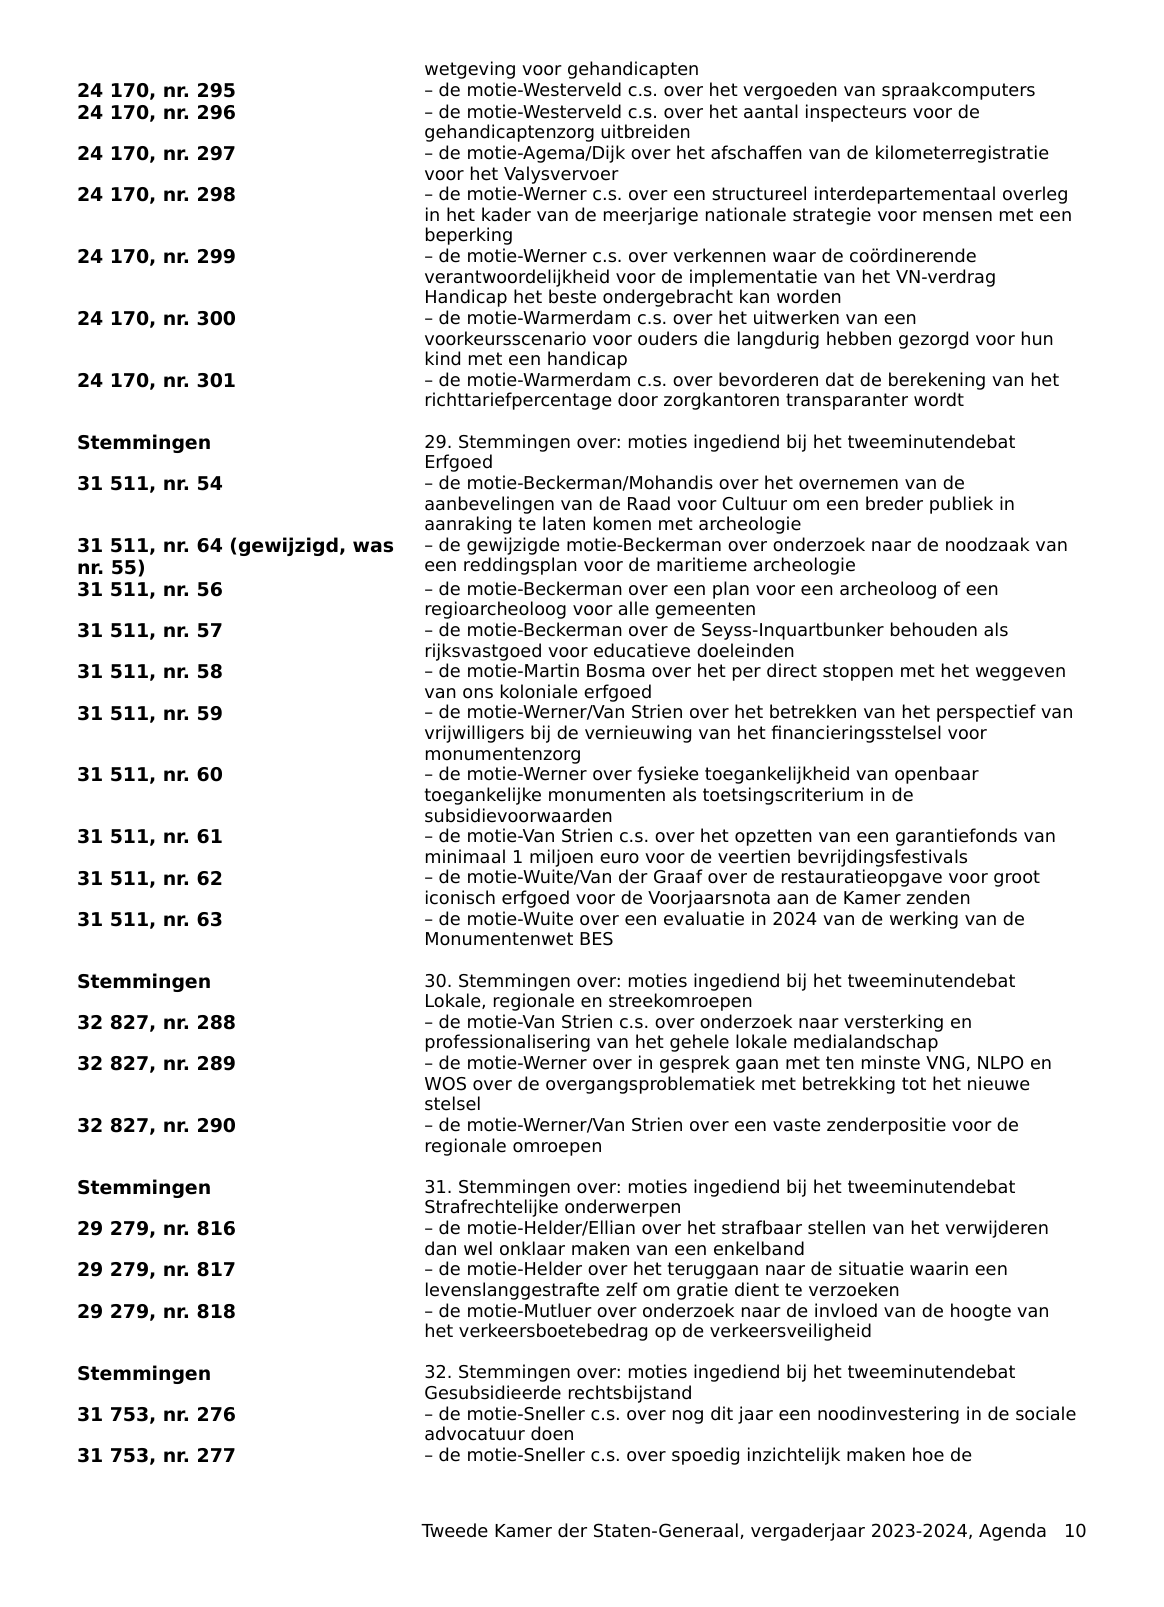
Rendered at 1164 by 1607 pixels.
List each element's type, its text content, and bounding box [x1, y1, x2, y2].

table_cell – de motie-Van Strien c.s. over onderzoek naar versterking en professionalisering van het gehele lokale medialandschap [418, 1012, 1087, 1053]
table_cell [401, 1342, 418, 1362]
table_cell [401, 909, 418, 950]
table_cell – de motie-Beckerman over de Seyss-Inquartbunker behouden als rijksvastgoed voor educatieve doeleinden [418, 620, 1087, 661]
table_cell [401, 535, 418, 579]
table_cell – de motie-Werner c.s. over verkennen waar de coördinerende verantwoordelijkheid voor de implementatie van het VN-verdrag Handicap het beste ondergebracht kan worden [418, 246, 1087, 308]
table_cell 24 170, nr. 296 [77, 102, 401, 143]
table_cell [401, 1218, 418, 1259]
table_cell [401, 1053, 418, 1115]
table_cell [401, 826, 418, 867]
table_cell [401, 59, 418, 80]
table_cell 31 511, nr. 62 [77, 868, 401, 909]
table_cell [401, 80, 418, 102]
table_cell – de motie-Helder over het teruggaan naar de situatie waarin een levenslanggestrafte zelf om gratie dient te verzoeken [418, 1259, 1087, 1301]
table_cell 31 511, nr. 56 [77, 579, 401, 620]
table_cell 31 511, nr. 59 [77, 703, 401, 764]
table_cell [401, 308, 418, 370]
table_cell Stemmingen [77, 971, 401, 1012]
table_cell [77, 411, 401, 432]
table_cell [401, 370, 418, 411]
table_cell 24 170, nr. 299 [77, 246, 401, 308]
table_cell [401, 1012, 418, 1053]
table_cell 24 170, nr. 298 [77, 184, 401, 246]
table_cell [401, 246, 418, 308]
table_cell Stemmingen [77, 432, 401, 473]
table_cell 32 827, nr. 290 [77, 1115, 401, 1156]
table_cell 32 827, nr. 288 [77, 1012, 401, 1053]
table_cell [401, 868, 418, 909]
table_cell 31 511, nr. 64 (gewijzigd, was nr. 55) [77, 535, 401, 579]
table_cell wetgeving voor gehandicapten [418, 59, 1087, 80]
table_cell 31 511, nr. 54 [77, 473, 401, 535]
table_cell [401, 102, 418, 143]
table_cell 31. Stemmingen over: moties ingediend bij het tweeminutendebat Strafrechtelijke onderwerpen [418, 1177, 1087, 1218]
table_cell – de motie-Sneller c.s. over spoedig inzichtelijk maken hoe de [418, 1445, 1087, 1467]
table_cell [401, 1404, 418, 1445]
table_cell [401, 432, 418, 473]
table_cell – de motie-Van Strien c.s. over het opzetten van een garantiefonds van minimaal 1 miljoen euro voor de veertien bevrijdingsfestivals [418, 826, 1087, 867]
table_cell [418, 1342, 1087, 1362]
table_cell [401, 971, 418, 1012]
table_cell 24 170, nr. 301 [77, 370, 401, 411]
table_cell 31 511, nr. 63 [77, 909, 401, 950]
table_cell – de motie-Wuite over een evaluatie in 2024 van de werking van de Monumentenwet BES [418, 909, 1087, 950]
table_cell [401, 703, 418, 764]
table_cell 31 511, nr. 60 [77, 764, 401, 826]
table_cell 31 511, nr. 57 [77, 620, 401, 661]
table_cell [401, 473, 418, 535]
table_cell [401, 764, 418, 826]
table_cell [401, 661, 418, 702]
table_cell [418, 1156, 1087, 1177]
table_cell 24 170, nr. 297 [77, 143, 401, 184]
table_cell – de motie-Westerveld c.s. over het vergoeden van spraakcomputers [418, 80, 1087, 102]
table_cell [401, 579, 418, 620]
table_cell 30. Stemmingen over: moties ingediend bij het tweeminutendebat Lokale, regionale en streekomroepen [418, 971, 1087, 1012]
table_cell – de motie-Martin Bosma over het per direct stoppen met het weggeven van ons koloniale erfgoed [418, 661, 1087, 702]
table_cell [77, 1342, 401, 1362]
table_cell [401, 1301, 418, 1342]
table_cell [77, 950, 401, 971]
table_cell 29. Stemmingen over: moties ingediend bij het tweeminutendebat Erfgoed [418, 432, 1087, 473]
table_cell – de motie-Westerveld c.s. over het aantal inspecteurs voor de gehandicaptenzorg uitbreiden [418, 102, 1087, 143]
table_cell – de motie-Wuite/Van der Graaf over de restauratieopgave voor groot iconisch erfgoed voor de Voorjaarsnota aan de Kamer zenden [418, 868, 1087, 909]
table_cell 31 753, nr. 277 [77, 1445, 401, 1467]
table_cell [401, 1177, 418, 1218]
table_cell [401, 620, 418, 661]
table_cell Stemmingen [77, 1363, 401, 1404]
table_cell – de motie-Beckerman over een plan voor een archeoloog of een regioarcheoloog voor alle gemeenten [418, 579, 1087, 620]
table_cell 32. Stemmingen over: moties ingediend bij het tweeminutendebat Gesubsidieerde rechtsbijstand [418, 1363, 1087, 1404]
table_cell Stemmingen [77, 1177, 401, 1218]
table_cell 31 511, nr. 61 [77, 826, 401, 867]
table_cell [418, 950, 1087, 971]
table_cell – de motie-Agema/Dijk over het afschaffen van de kilometerregistratie voor het Valysvervoer [418, 143, 1087, 184]
table_cell 32 827, nr. 289 [77, 1053, 401, 1115]
table_cell [401, 1445, 418, 1467]
table_cell [77, 1156, 401, 1177]
table_cell – de motie-Warmerdam c.s. over het uitwerken van een voorkeursscenario voor ouders die langdurig hebben gezorgd voor hun kind met een handicap [418, 308, 1087, 370]
table_cell – de motie-Helder/Ellian over het strafbaar stellen van het verwijderen dan wel onklaar maken van een enkelband [418, 1218, 1087, 1259]
table_cell 24 170, nr. 295 [77, 80, 401, 102]
table_cell [401, 1259, 418, 1301]
table_cell 31 511, nr. 58 [77, 661, 401, 702]
table_cell [401, 143, 418, 184]
table_cell – de motie-Werner c.s. over een structureel interdepartementaal overleg in het kader van de meerjarige nationale strategie voor mensen met een beperking [418, 184, 1087, 246]
table_cell – de motie-Werner over fysieke toegankelijkheid van openbaar toegankelijke monumenten als toetsingscriterium in de subsidievoorwaarden [418, 764, 1087, 826]
table_cell 29 279, nr. 816 [77, 1218, 401, 1259]
table_cell [401, 1115, 418, 1156]
table_cell [418, 411, 1087, 432]
table_cell – de motie-Sneller c.s. over nog dit jaar een noodinvestering in de sociale advocatuur doen [418, 1404, 1087, 1445]
table_cell – de gewijzigde motie-Beckerman over onderzoek naar de noodzaak van een reddingsplan voor de maritieme archeologie [418, 535, 1087, 579]
table_cell [77, 59, 401, 80]
table_cell [401, 1363, 418, 1404]
table_cell 24 170, nr. 300 [77, 308, 401, 370]
table_cell – de motie-Werner/Van Strien over het betrekken van het perspectief van vrijwilligers bij de vernieuwing van het financieringsstelsel voor monumentenzorg [418, 703, 1087, 764]
table_cell [401, 950, 418, 971]
table_cell [401, 184, 418, 246]
table_cell – de motie-Werner/Van Strien over een vaste zenderpositie voor de regionale omroepen [418, 1115, 1087, 1156]
table_cell [401, 1156, 418, 1177]
table_cell – de motie-Werner over in gesprek gaan met ten minste VNG, NLPO en WOS over de overgangsproblematiek met betrekking tot het nieuwe stelsel [418, 1053, 1087, 1115]
table_cell – de motie-Beckerman/Mohandis over het overnemen van de aanbevelingen van de Raad voor Cultuur om een breder publiek in aanraking te laten komen met archeologie [418, 473, 1087, 535]
table_cell – de motie-Warmerdam c.s. over bevorderen dat de berekening van het richttariefpercentage door zorgkantoren transparanter wordt [418, 370, 1087, 411]
table_cell – de motie-Mutluer over onderzoek naar de invloed van de hoogte van het verkeersboetebedrag op de verkeersveiligheid [418, 1301, 1087, 1342]
table_cell 29 279, nr. 818 [77, 1301, 401, 1342]
table_cell [401, 411, 418, 432]
table_cell 31 753, nr. 276 [77, 1404, 401, 1445]
table_cell 29 279, nr. 817 [77, 1259, 401, 1301]
